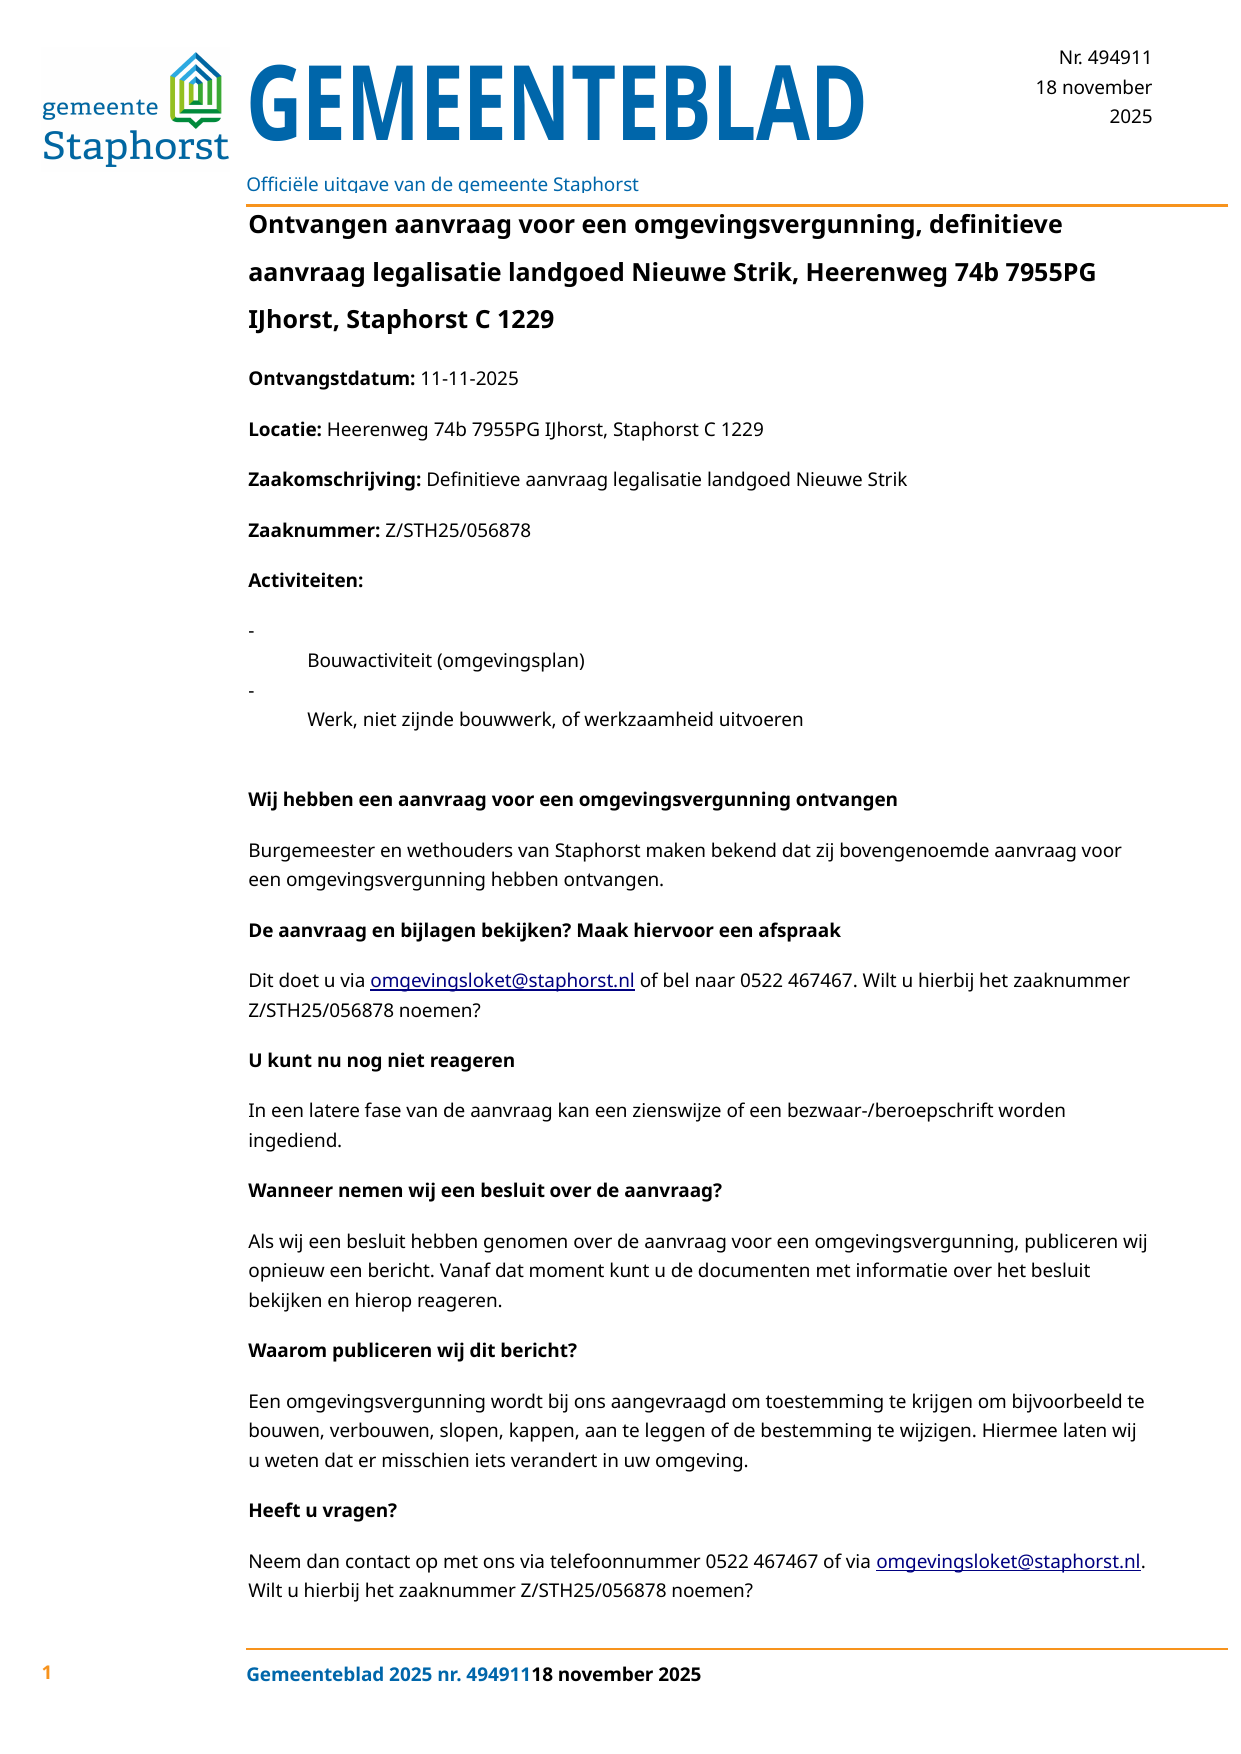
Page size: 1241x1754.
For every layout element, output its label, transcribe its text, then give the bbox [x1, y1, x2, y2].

text Activiteiten: [248, 567, 1152, 593]
text U kunt nu nog niet reageren [248, 1047, 1152, 1073]
list Werk, niet zijnde bouwwerk, of werkzaamheid uitvoeren [248, 706, 1152, 732]
text Ontvangen aanvraag voor een omgevingsvergunning, definitieve aanvraag legalisatie landgoed Nieuwe Strik, Heerenweg 74b 7955PG IJhorst, Staphorst C 1229 [248, 207, 1152, 336]
text Zaaknummer: Z/STH25/056878 [248, 517, 1152, 542]
text Wij hebben een aanvraag voor een omgevingsvergunning ontvangen [248, 786, 1152, 812]
text Heeft u vragen? [248, 1498, 1152, 1523]
text Locatie: Heerenweg 74b 7955PG IJhorst, Staphorst C 1229 [248, 416, 1152, 442]
text Dit doet u via omgevingsloket@staphorst.nl of bel naar 0522 467467. Wilt u hierbij het zaaknummer Z/STH25/056878 noemen? [248, 967, 1152, 1022]
text Zaakomschrijving: Definitieve aanvraag legalisatie landgoed Nieuwe Strik [248, 466, 1152, 492]
text Als wij een besluit hebben genomen over de aanvraag voor een omgevingsvergunning, publiceren wij opnieuw een bericht. Vanaf dat moment kunt u de documenten met informatie over het besluit bekijken en hierop reageren. [248, 1228, 1152, 1313]
picture [41, 47, 231, 172]
text Burgemeester en wethouders van Staphorst maken bekend dat zij bovengenoemde aanvraag voor een omgevingsvergunning hebben ontvangen. [248, 837, 1152, 892]
text Ontvangstdatum: 11-11-2025 [248, 366, 1152, 391]
text Wanneer nemen wij een besluit over de aanvraag? [248, 1178, 1152, 1203]
text Waarom publiceren wij dit bericht? [248, 1338, 1152, 1363]
text De aanvraag en bijlagen bekijken? Maak hiervoor een afspraak [248, 917, 1152, 942]
text In een latere fase van de aanvraag kan een zienswijze of een bezwaar-/beroepschrift worden ingediend. [248, 1098, 1152, 1153]
text Een omgevingsvergunning wordt bij ons aangevraagd om toestemming te krijgen om bijvoorbeeld te bouwen, verbouwen, slopen, kappen, aan te leggen of de bestemming te wijzigen. Hiermee laten wij u weten dat er misschien iets verandert in uw omgeving. [248, 1388, 1152, 1473]
text Neem dan contact op met ons via telefoonnummer 0522 467467 of via omgevingsloket@staphorst.nl. Wilt u hierbij het zaaknummer Z/STH25/056878 noemen? [248, 1548, 1152, 1603]
list Bouwactiviteit (omgevingsplan) [248, 647, 1152, 673]
